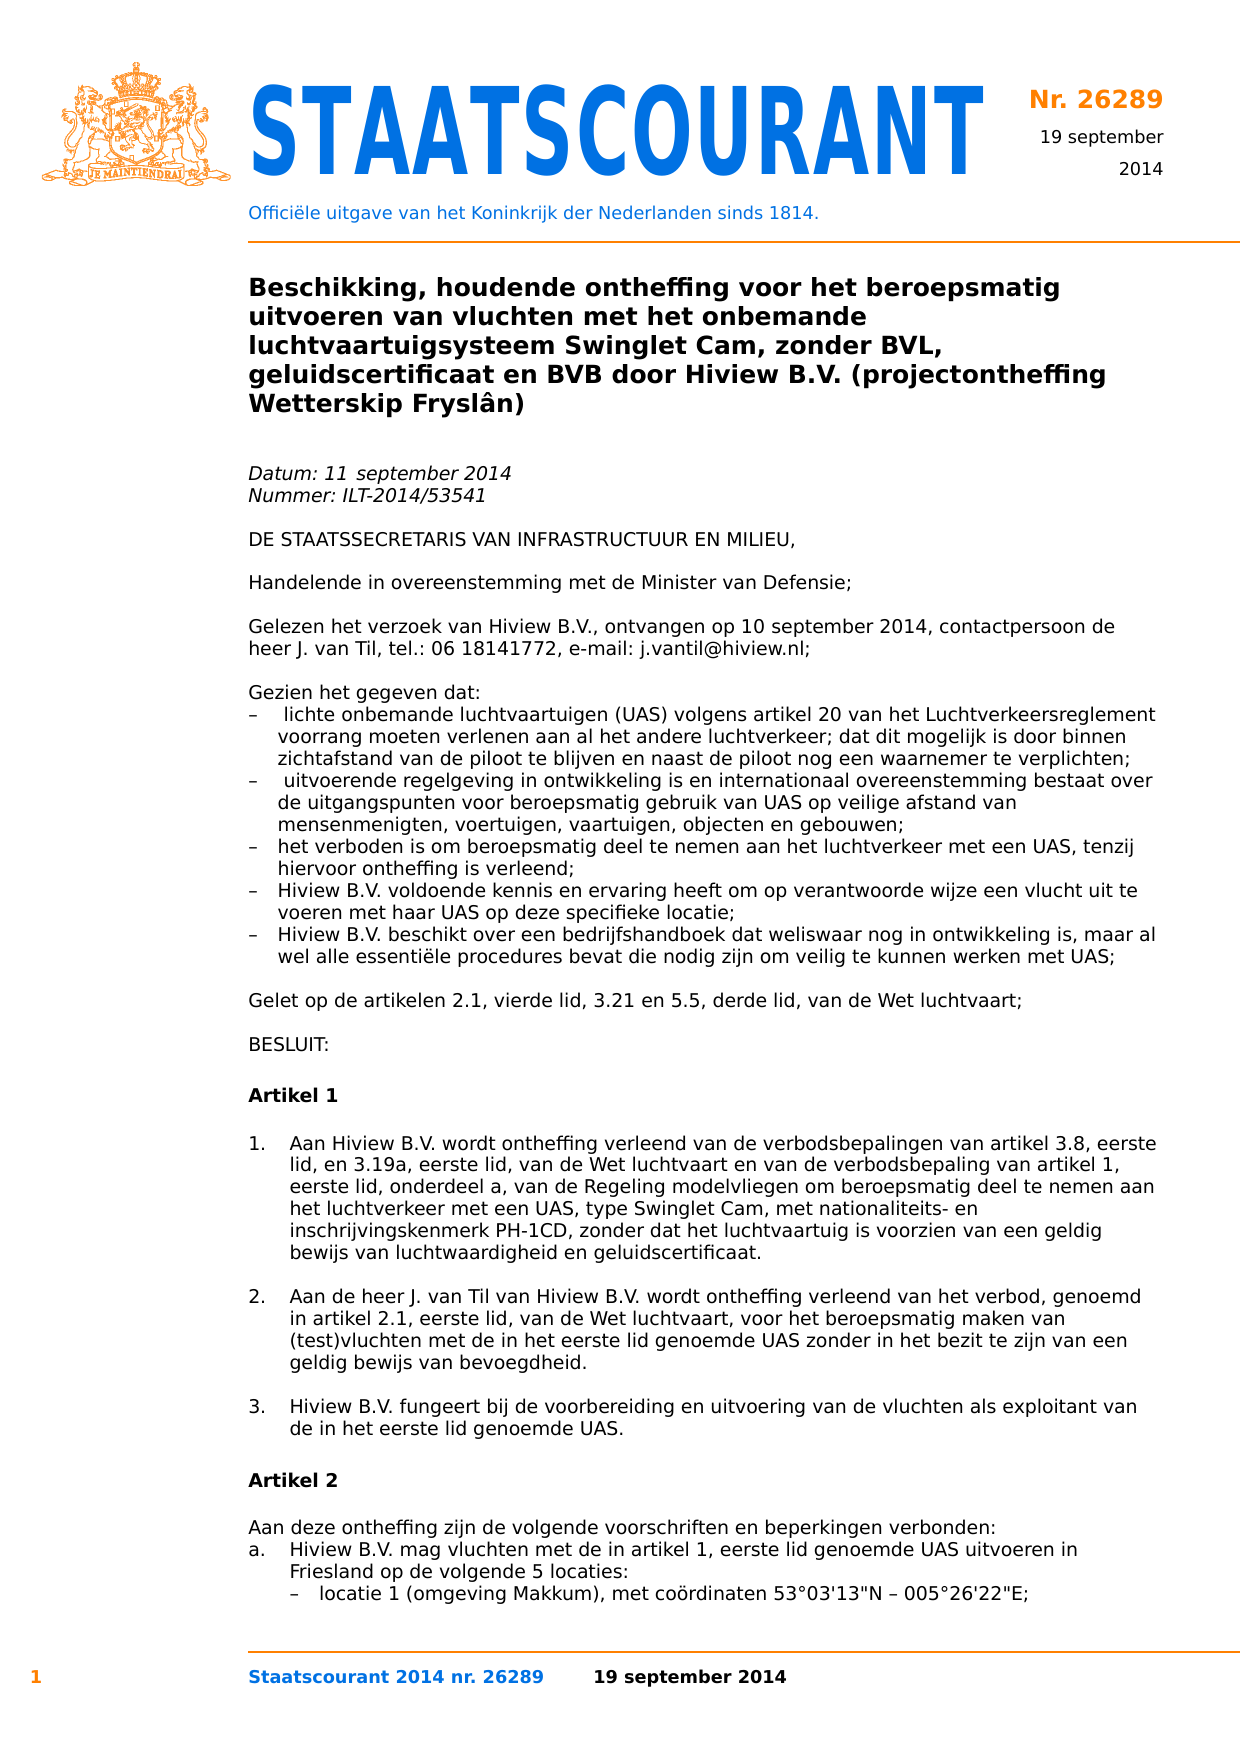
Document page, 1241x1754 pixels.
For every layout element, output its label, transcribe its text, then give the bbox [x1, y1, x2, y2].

text Gelezen het verzoek van Hiview B.V., ontvangen op 10 september 2014, contactpersoon de heer J. van Til, tel.: 06 18141772, e-mail: j.vantil@hiview.nl; [248, 616, 1163, 660]
text – Hiview B.V. voldoende kennis en ervaring heeft om op verantwoorde wijze een vlucht uit te voeren met haar UAS op deze specifieke locatie; [248, 880, 1163, 924]
text 3. Hiview B.V. fungeert bij de voorbereiding en uitvoering van de vluchten als exploitant van de in het eerste lid genoemde UAS. [248, 1396, 1163, 1440]
subtitle Beschikking, houdende ontheffing voor het beroepsmatig uitvoeren van vluchten met het onbemande luchtvaartuigsysteem Swinglet Cam, zonder BVL, geluidscertificaat en BVB door Hiview B.V. (projectontheffing Wetterskip Fryslân) [248, 273, 1163, 419]
text – het verboden is om beroepsmatig deel te nemen aan het luchtverkeer met een UAS, tenzij hiervoor ontheffing is verleend; [248, 836, 1163, 880]
table_header [25, 62, 248, 241]
text Handelende in overeenstemming met de Minister van Defensie; [248, 572, 1163, 594]
table_cell 2014 [998, 153, 1240, 203]
table_cell Officiële uitgave van het Koninkrijk der Nederlanden sinds 1814. [248, 203, 1240, 241]
text – Hiview B.V. beschikt over een bedrijfshandboek dat weliswaar nog in ontwikkeling is, maar al wel alle essentiële procedures bevat die nodig zijn om veilig te kunnen werken met UAS; [248, 924, 1163, 968]
subtitle Artikel 2 [248, 1470, 1163, 1492]
text BESLUIT: [248, 1033, 1163, 1055]
text – locatie 1 (omgeving Makkum), met coördinaten 53°03'13"N – 005°26'22"E; [289, 1583, 1163, 1605]
text – uitvoerende regelgeving in ontwikkeling is en internationaal overeenstemming bestaat over de uitgangspunten voor beroepsmatig gebruik van UAS op veilige afstand van mensenmenigten, voertuigen, vaartuigen, objecten en gebouwen; [248, 770, 1163, 836]
text Gelet op de artikelen 2.1, vierde lid, 3.21 en 5.5, derde lid, van de Wet luchtvaart; [248, 989, 1163, 1012]
table_header Nr. 26289 [998, 62, 1240, 121]
text 2. Aan de heer J. van Til van Hiview B.V. wordt ontheffing verleend van het verbod, genoemd in artikel 2.1, eerste lid, van de Wet luchtvaart, voor het beroepsmatig maken van (test)vluchten met de in het eerste lid genoemde UAS zonder in het bezit te zijn van een geldig bewijs van bevoegdheid. [248, 1286, 1163, 1374]
text a. Hiview B.V. mag vluchten met de in artikel 1, eerste lid genoemde UAS uitvoeren in Friesland op de volgende 5 locaties: [248, 1539, 1163, 1583]
text Nummer: ILT-2014/53541 [248, 484, 1163, 507]
text Aan deze ontheffing zijn de volgende voorschriften en beperkingen verbonden: [248, 1517, 1163, 1539]
table_header STAATSCOURANT [248, 62, 998, 203]
text Gezien het gegeven dat: [248, 682, 1163, 704]
picture [41, 62, 231, 186]
subtitle Artikel 1 [248, 1085, 1163, 1107]
text 1. Aan Hiview B.V. wordt ontheffing verleend van de verbodsbepalingen van artikel 3.8, eerste lid, en 3.19a, eerste lid, van de Wet luchtvaart en van de verbodsbepaling van artikel 1, eerste lid, onderdeel a, van de Regeling modelvliegen om beroepsmatig deel te nemen aan het luchtverkeer met een UAS, type Swinglet Cam, met nationaliteits- en inschrijvingskenmerk PH-1CD, zonder dat het luchtvaartuig is voorzien van een geldig bewijs van luchtwaardigheid en geluidscertificaat. [248, 1132, 1163, 1264]
text Datum: 11 september 2014 [248, 463, 1163, 484]
text DE STAATSSECRETARIS VAN INFRASTRUCTUUR EN MILIEU, [248, 528, 1163, 550]
table_cell 19 september [998, 121, 1240, 153]
text – lichte onbemande luchtvaartuigen (UAS) volgens artikel 20 van het Luchtverkeersreglement voorrang moeten verlenen aan al het andere luchtverkeer; dat dit mogelijk is door binnen zichtafstand van de piloot te blijven en naast de piloot nog een waarnemer te verplichten; [248, 704, 1163, 770]
